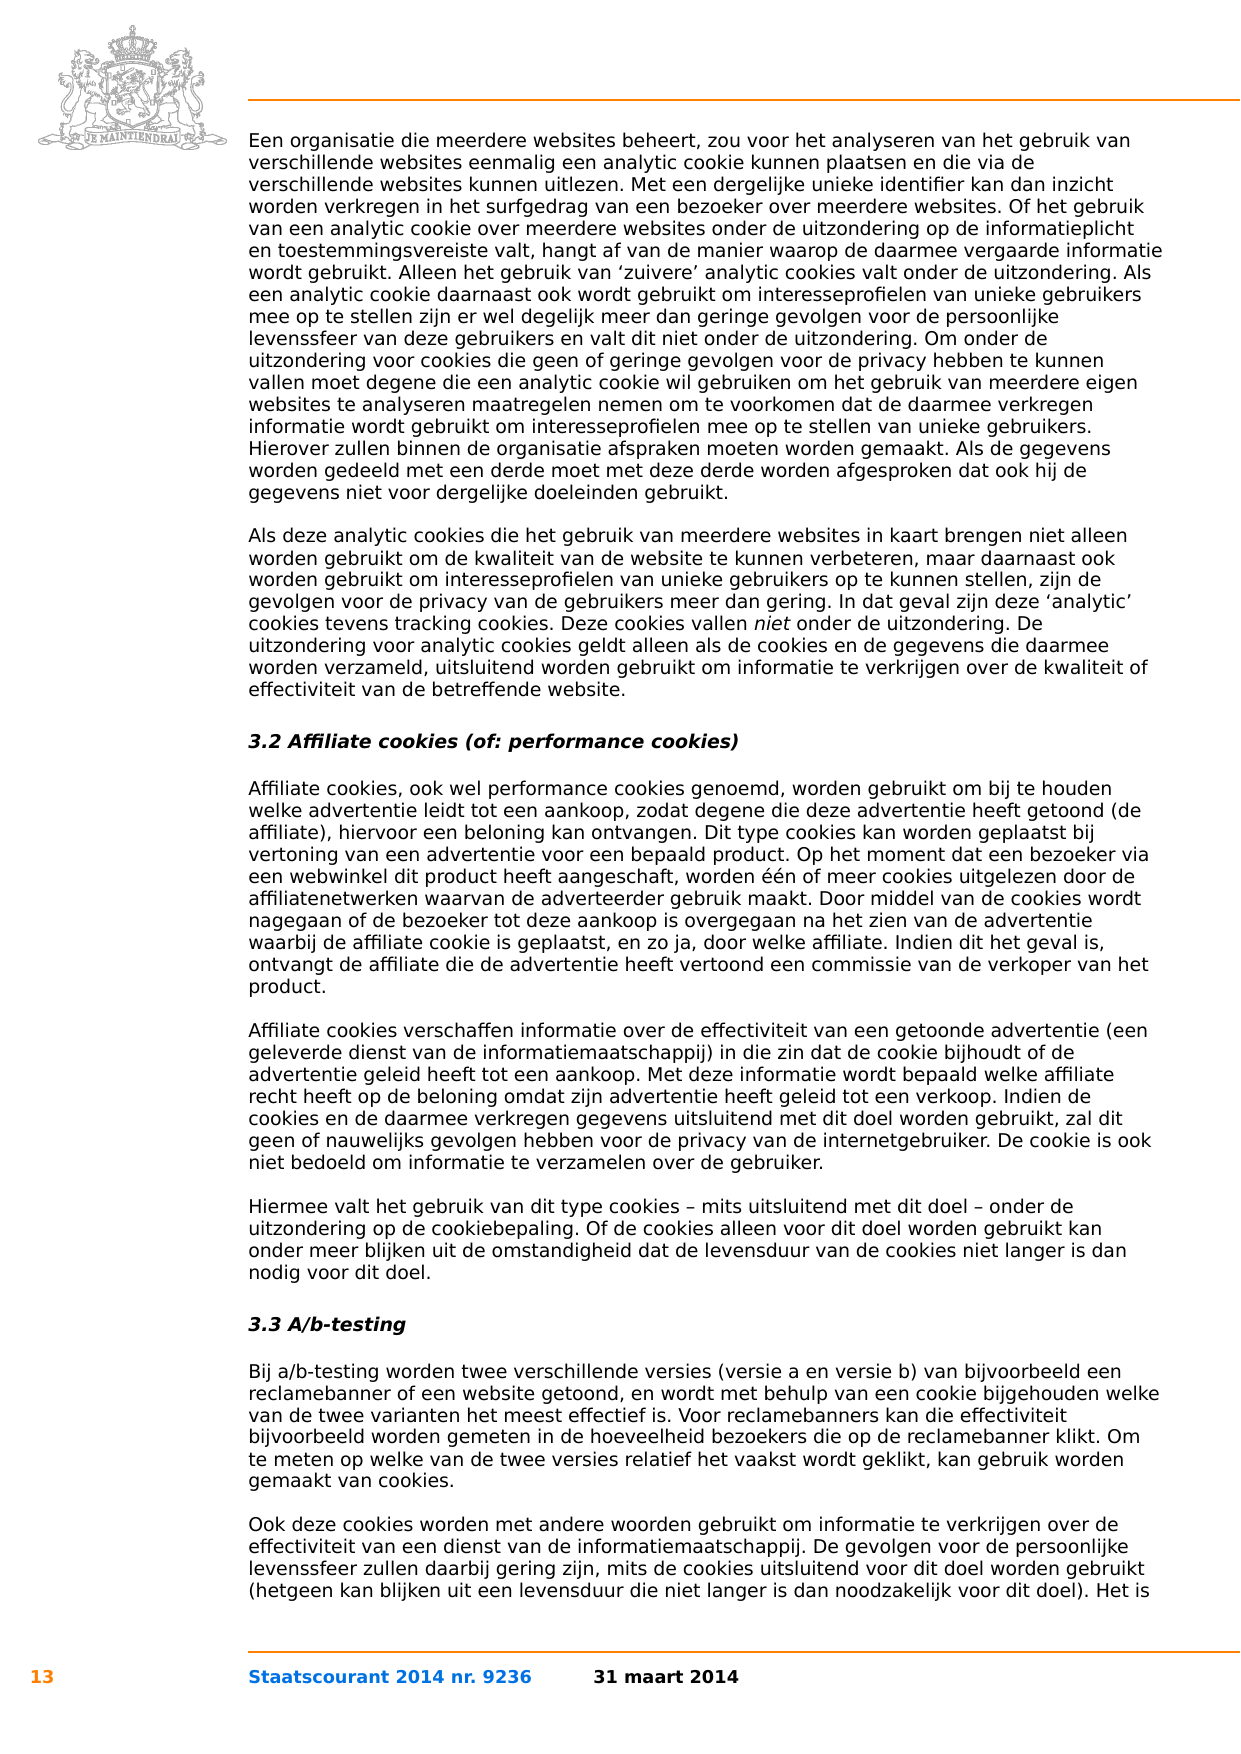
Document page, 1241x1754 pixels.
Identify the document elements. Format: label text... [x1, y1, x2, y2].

subtitle 3.2 Affiliate cookies (of: performance cookies) [248, 731, 1163, 753]
text Affiliate cookies verschaffen informatie over de effectiviteit van een getoonde advertentie (een geleverde dienst van de informatiemaatschappij) in die zin dat de cookie bijhoudt of de advertentie geleid heeft tot een aankoop. Met deze informatie wordt bepaald welke affiliate recht heeft op de beloning omdat zijn advertentie heeft geleid tot een verkoop. Indien de cookies en de daarmee verkregen gegevens uitsluitend met dit doel worden gebruikt, zal dit geen of nauwelijks gevolgen hebben voor de privacy van de internetgebruiker. De cookie is ook niet bedoeld om informatie te verzamelen over de gebruiker. [248, 1020, 1163, 1174]
subtitle 3.3 A/b-testing [248, 1313, 1163, 1336]
text Affiliate cookies, ook wel performance cookies genoemd, worden gebruikt om bij te houden welke advertentie leidt tot een aankoop, zodat degene die deze advertentie heeft getoond (de affiliate), hiervoor een beloning kan ontvangen. Dit type cookies kan worden geplaatst bij vertoning van een advertentie voor een bepaald product. Op het moment dat een bezoeker via een webwinkel dit product heeft aangeschaft, worden één of meer cookies uitgelezen door de affiliatenetwerken waarvan de adverteerder gebruik maakt. Door middel van de cookies wordt nagegaan of de bezoeker tot deze aankoop is overgegaan na het zien van de advertentie waarbij de affiliate cookie is geplaatst, en zo ja, door welke affiliate. Indien dit het geval is, ontvangt de affiliate die de advertentie heeft vertoond een commissie van de verkoper van het product. [248, 778, 1163, 998]
text Als deze analytic cookies die het gebruik van meerdere websites in kaart brengen niet alleen worden gebruikt om de kwaliteit van de website te kunnen verbeteren, maar daarnaast ook worden gebruikt om interesseprofielen van unieke gebruikers op te kunnen stellen, zijn de gevolgen voor de privacy van de gebruikers meer dan gering. In dat geval zijn deze ‘analytic’ cookies tevens tracking cookies. Deze cookies vallen niet onder de uitzondering. De uitzondering voor analytic cookies geldt alleen als de cookies en de gegevens die daarmee worden verzameld, uitsluitend worden gebruikt om informatie te verkrijgen over de kwaliteit of effectiviteit van de betreffende website. [248, 525, 1163, 701]
text Bij a/b-testing worden twee verschillende versies (versie a en versie b) van bijvoorbeeld een reclamebanner of een website getoond, en wordt met behulp van een cookie bijgehouden welke van de twee varianten het meest effectief is. Voor reclamebanners kan die effectiviteit bijvoorbeeld worden gemeten in de hoeveelheid bezoekers die op de reclamebanner klikt. Om te meten op welke van de twee versies relatief het vaakst wordt geklikt, kan gebruik worden gemaakt van cookies. [248, 1361, 1163, 1492]
text Hiermee valt het gebruik van dit type cookies – mits uitsluitend met dit doel – onder de uitzondering op de cookiebepaling. Of de cookies alleen voor dit doel worden gebruikt kan onder meer blijken uit de omstandigheid dat de levensduur van de cookies niet langer is dan nodig voor dit doel. [248, 1196, 1163, 1283]
picture [38, 25, 227, 150]
text Een organisatie die meerdere websites beheert, zou voor het analyseren van het gebruik van verschillende websites eenmalig een analytic cookie kunnen plaatsen en die via de verschillende websites kunnen uitlezen. Met een dergelijke unieke identifier kan dan inzicht worden verkregen in het surfgedrag van een bezoeker over meerdere websites. Of het gebruik van een analytic cookie over meerdere websites onder de uitzondering op de informatieplicht en toestemmingsvereiste valt, hangt af van de manier waarop de daarmee vergaarde informatie wordt gebruikt. Alleen het gebruik van ‘zuivere’ analytic cookies valt onder de uitzondering. Als een analytic cookie daarnaast ook wordt gebruikt om interesseprofielen van unieke gebruikers mee op te stellen zijn er wel degelijk meer dan geringe gevolgen voor de persoonlijke levenssfeer van deze gebruikers en valt dit niet onder de uitzondering. Om onder de uitzondering voor cookies die geen of geringe gevolgen voor de privacy hebben te kunnen vallen moet degene die een analytic cookie wil gebruiken om het gebruik van meerdere eigen websites te analyseren maatregelen nemen om te voorkomen dat de daarmee verkregen informatie wordt gebruikt om interesseprofielen mee op te stellen van unieke gebruikers. Hierover zullen binnen de organisatie afspraken moeten worden gemaakt. Als de gegevens worden gedeeld met een derde moet met deze derde worden afgesproken dat ook hij de gegevens niet voor dergelijke doeleinden gebruikt. [248, 130, 1163, 503]
text Ook deze cookies worden met andere woorden gebruikt om informatie te verkrijgen over de effectiviteit van een dienst van de informatiemaatschappij. De gevolgen voor de persoonlijke levenssfeer zullen daarbij gering zijn, mits de cookies uitsluitend voor dit doel worden gebruikt (hetgeen kan blijken uit een levensduur die niet langer is dan noodzakelijk voor dit doel). Het is [248, 1514, 1163, 1602]
